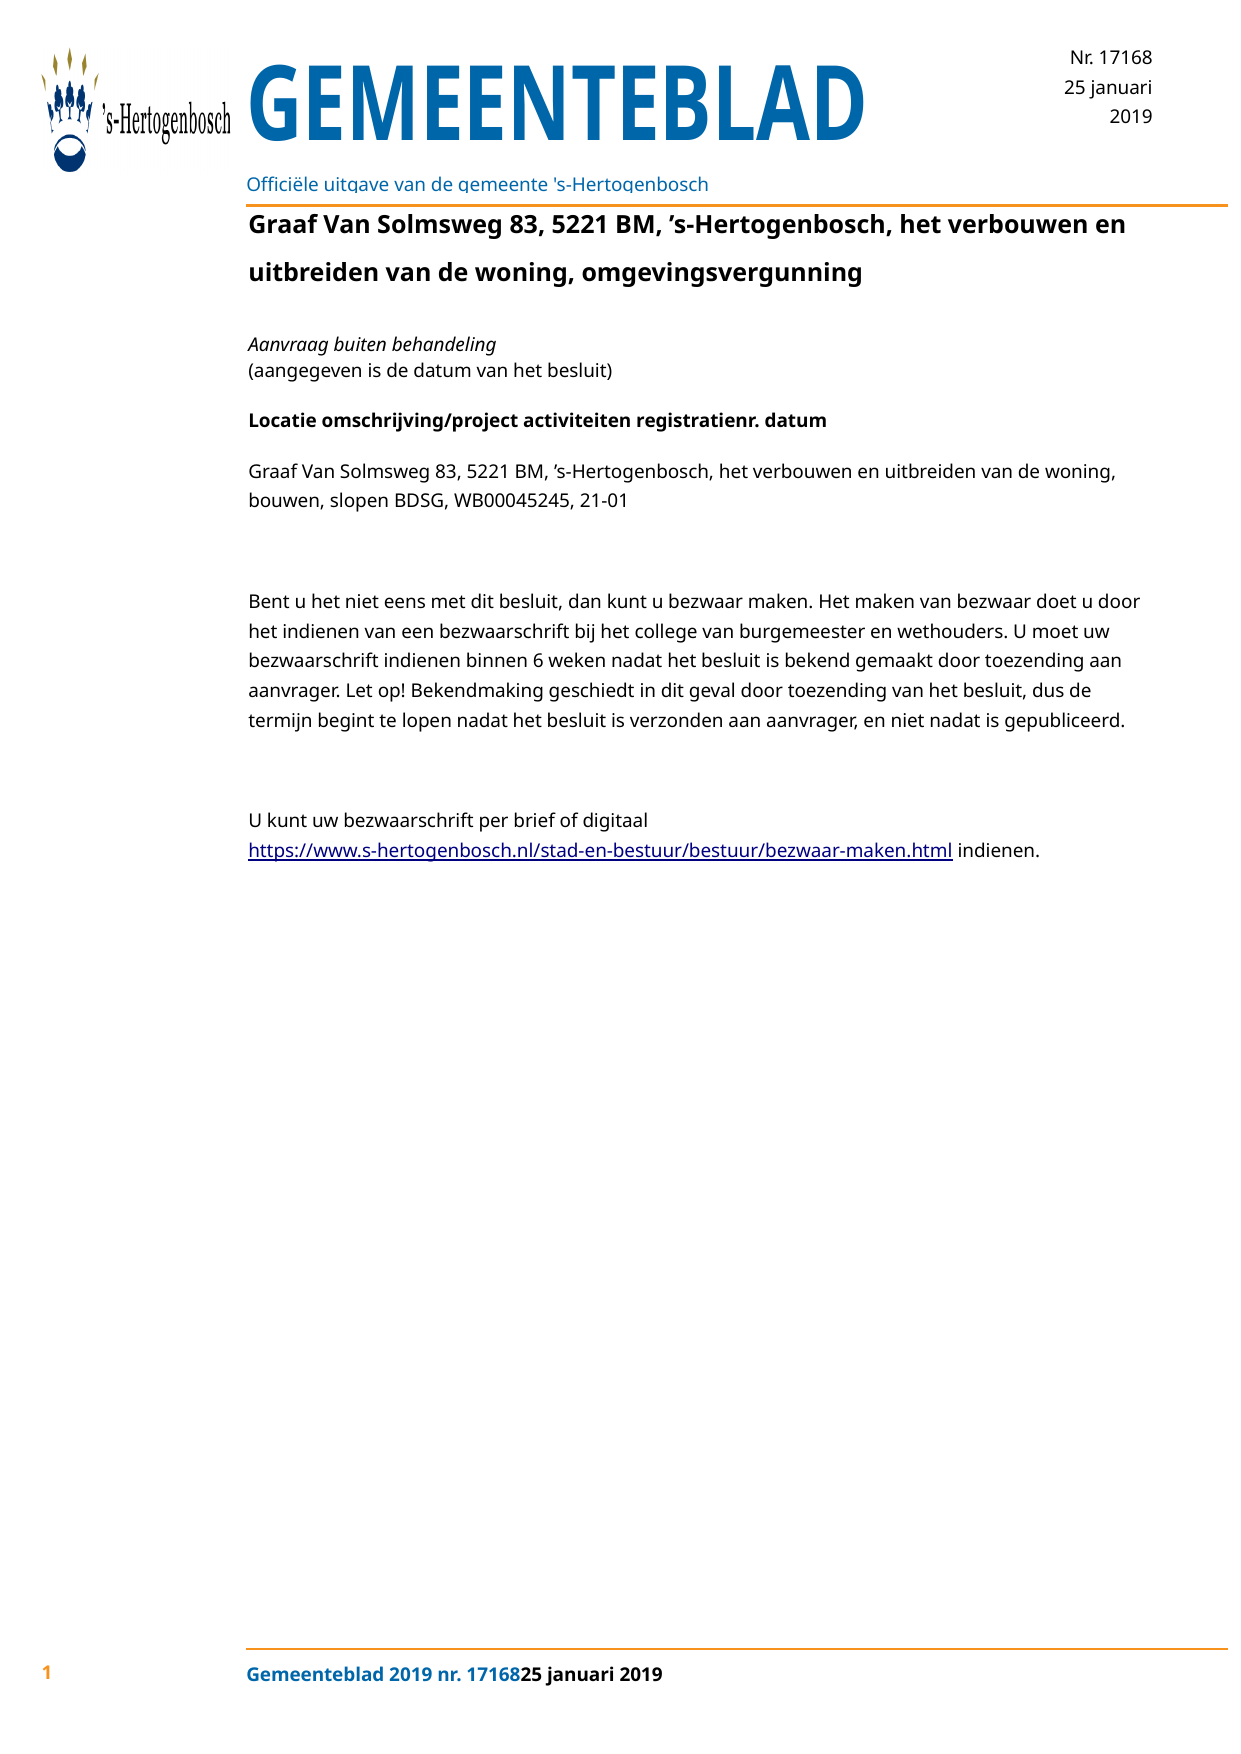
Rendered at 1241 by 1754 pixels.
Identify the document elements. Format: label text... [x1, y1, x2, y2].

text Bent u het niet eens met dit besluit, dan kunt u bezwaar maken. Het maken van bezwaar doet u door het indienen van een bezwaarschrift bij het college van burgemeester en wethouders. U moet uw bezwaarschrift indienen binnen 6 weken nadat het besluit is bekend gemaakt door toezending aan aanvrager. Let op! Bekendmaking geschiedt in dit geval door toezending van het besluit, dus de termijn begint te lopen nadat het besluit is verzonden aan aanvrager, en niet nadat is gepubliceerd. [248, 588, 1152, 732]
text U kunt uw bezwaarschrift per brief of digitaal https://www.s-hertogenbosch.nl/stad-en-bestuur/bestuur/bezwaar-maken.html indienen. [248, 808, 1152, 863]
picture [41, 47, 231, 172]
text (aangegeven is de datum van het besluit) [248, 357, 1152, 383]
text Locatie omschrijving/project activiteiten registratienr. datum [248, 408, 1152, 433]
text Aanvraag buiten behandeling [248, 331, 1152, 357]
text Graaf Van Solmsweg 83, 5221 BM, ’s-Hertogenbosch, het verbouwen en uitbreiden van de woning, omgevingsvergunning [248, 207, 1152, 288]
text Graaf Van Solmsweg 83, 5221 BM, ’s-Hertogenbosch, het verbouwen en uitbreiden van de woning, bouwen, slopen BDSG, WB00045245, 21-01 [248, 458, 1152, 513]
